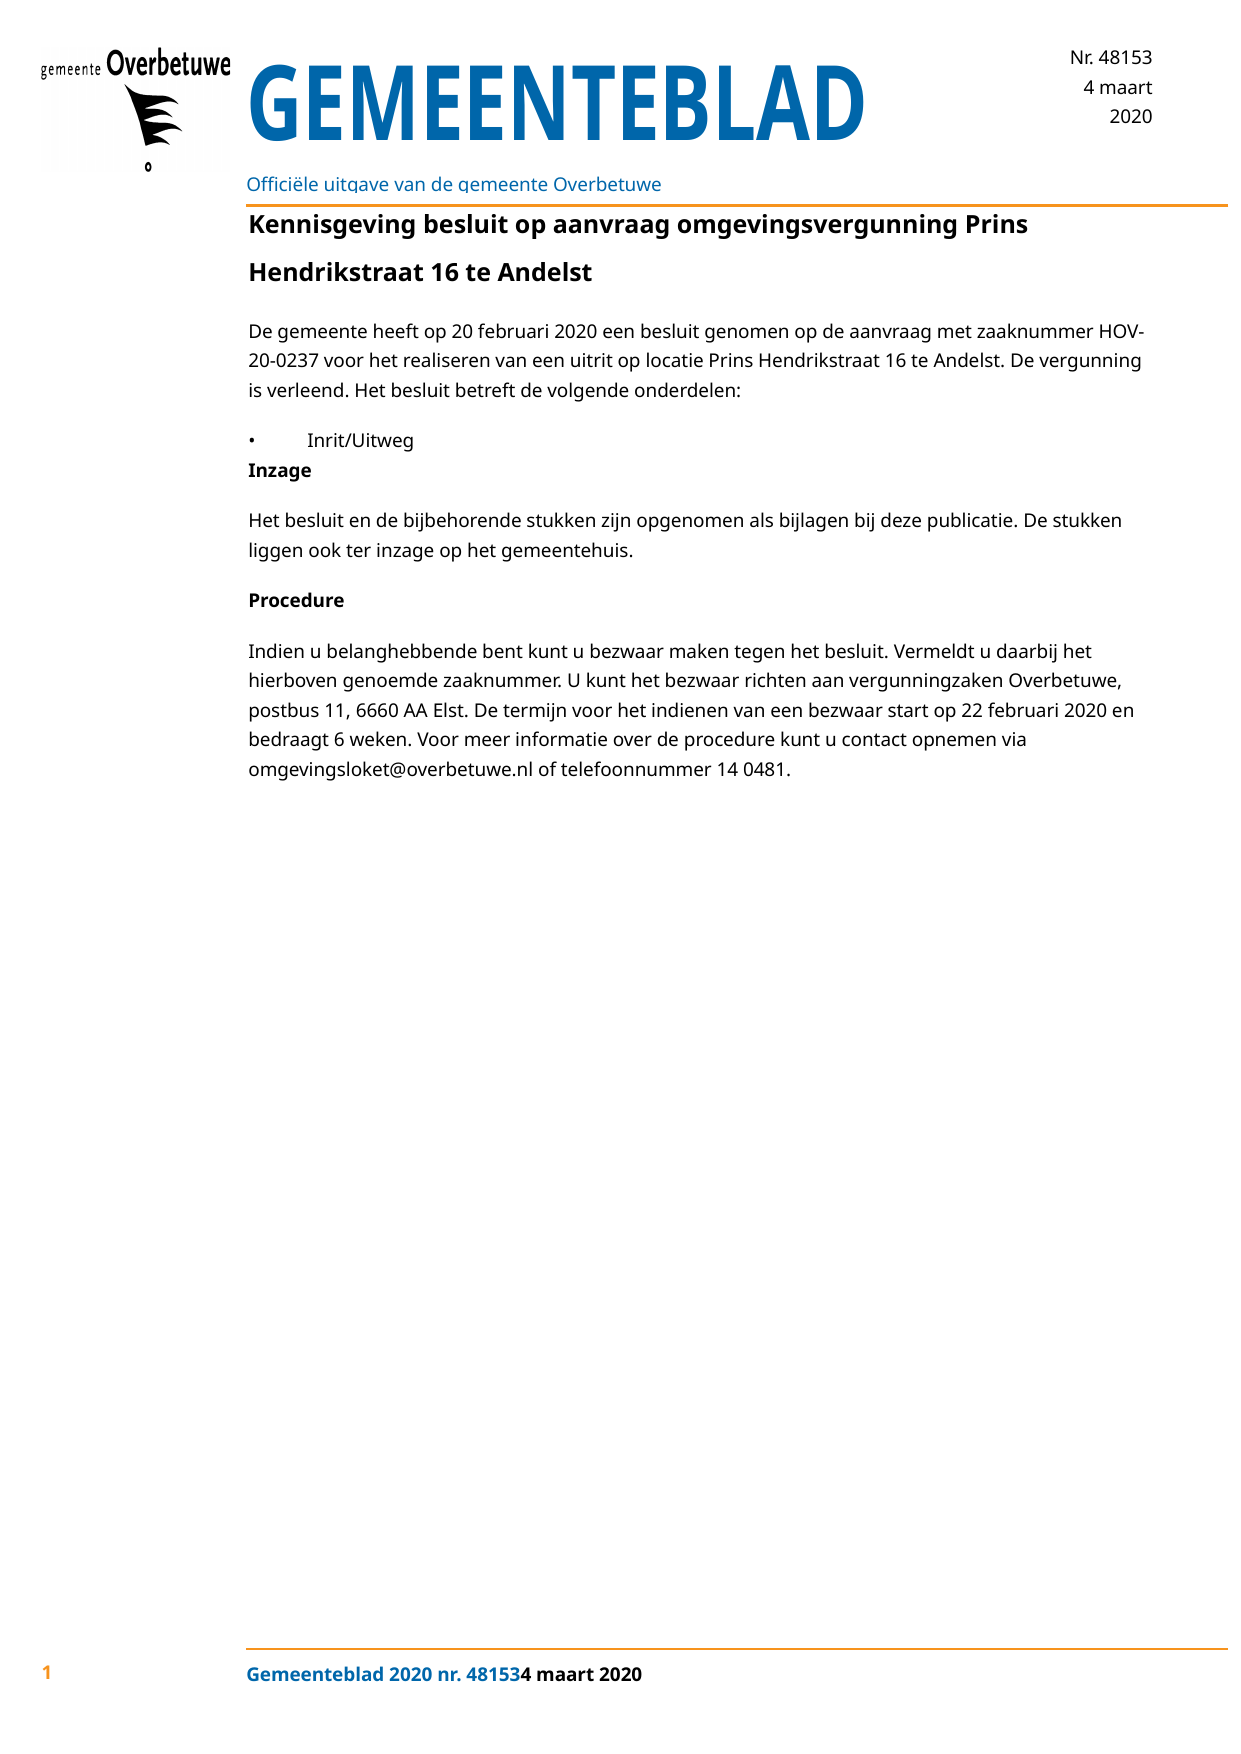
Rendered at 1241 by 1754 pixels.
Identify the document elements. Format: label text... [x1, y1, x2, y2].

list Inrit/Uitweg [248, 427, 1152, 453]
text Inzage [248, 457, 1152, 483]
text Het besluit en de bijbehorende stukken zijn opgenomen als bijlagen bij deze publicatie. De stukken liggen ook ter inzage op het gemeentehuis. [248, 507, 1152, 563]
text Kennisgeving besluit op aanvraag omgevingsvergunning Prins Hendrikstraat 16 te Andelst [248, 207, 1152, 288]
text Indien u belanghebbende bent kunt u bezwaar maken tegen het besluit. Vermeldt u daarbij het hierboven genoemde zaaknummer. U kunt het bezwaar richten aan vergunningzaken Overbetuwe, postbus 11, 6660 AA Elst. De termijn voor het indienen van een bezwaar start op 22 februari 2020 en bedraagt 6 weken. Voor meer informatie over de procedure kunt u contact opnemen via omgevingsloket@overbetuwe.nl of telefoonnummer 14 0481. [248, 638, 1152, 782]
text De gemeente heeft op 20 februari 2020 een besluit genomen op de aanvraag met zaaknummer HOV-20-0237 voor het realiseren van een uitrit op locatie Prins Hendrikstraat 16 te Andelst. De vergunning is verleend. Het besluit betreft de volgende onderdelen: [248, 318, 1152, 403]
text Procedure [248, 587, 1152, 613]
picture [41, 47, 231, 172]
